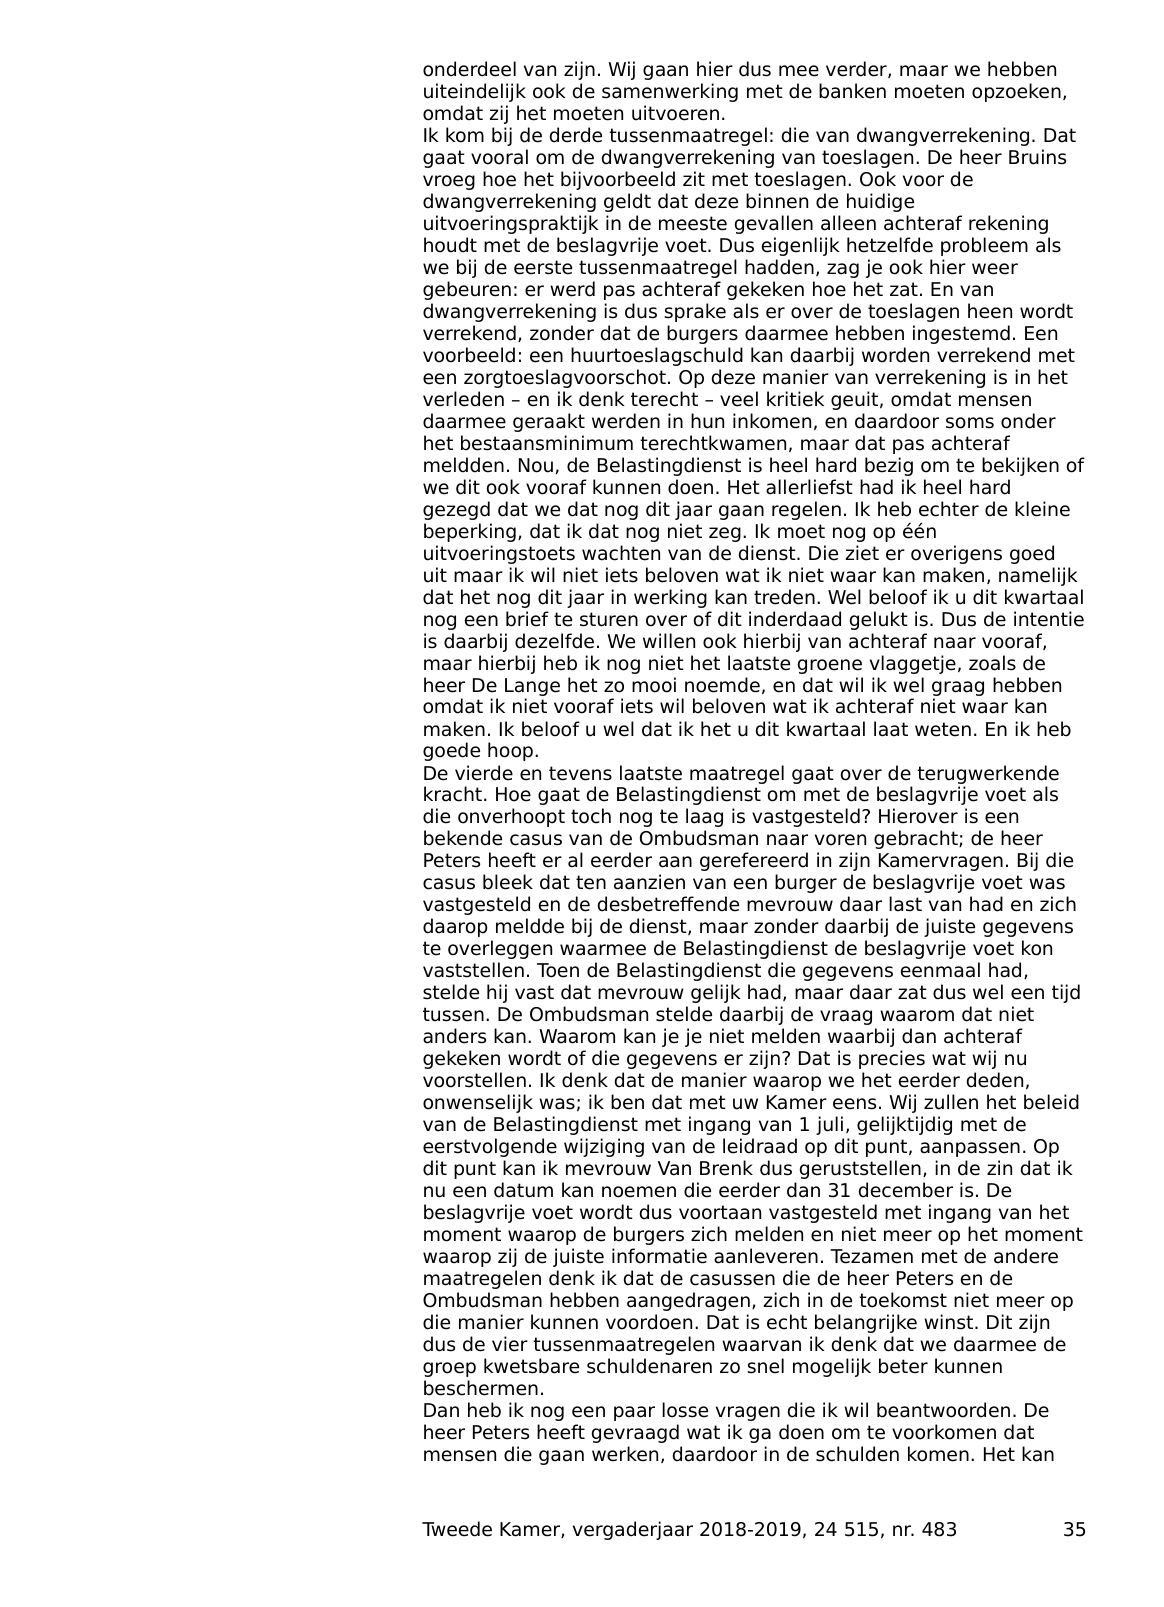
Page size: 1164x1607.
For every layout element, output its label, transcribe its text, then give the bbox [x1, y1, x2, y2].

text De vierde en tevens laatste maatregel gaat over de terugwerkende kracht. Hoe gaat de Belastingdienst om met de beslagvrije voet als die onverhoopt toch nog te laag is vastgesteld? Hierover is een bekende casus van de Ombudsman naar voren gebracht; de heer Peters heeft er al eerder aan gerefereerd in zijn Kamervragen. Bij die casus bleek dat ten aanzien van een burger de beslagvrije voet was vastgesteld en de desbetreffende mevrouw daar last van had en zich daarop meldde bij de dienst, maar zonder daarbij de juiste gegevens te overleggen waarmee de Belastingdienst de beslagvrije voet kon vaststellen. Toen de Belastingdienst die gegevens eenmaal had, stelde hij vast dat mevrouw gelijk had, maar daar zat dus wel een tijd tussen. De Ombudsman stelde daarbij de vraag waarom dat niet anders kan. Waarom kan je je niet melden waarbij dan achteraf gekeken wordt of die gegevens er zijn? Dat is precies wat wij nu voorstellen. Ik denk dat de manier waarop we het eerder deden, onwenselijk was; ik ben dat met uw Kamer eens. Wij zullen het beleid van de Belastingdienst met ingang van 1 juli, gelijktijdig met de eerstvolgende wijziging van de leidraad op dit punt, aanpassen. Op dit punt kan ik mevrouw Van Brenk dus geruststellen, in de zin dat ik nu een datum kan noemen die eerder dan 31 december is. De beslagvrije voet wordt dus voortaan vastgesteld met ingang van het moment waarop de burgers zich melden en niet meer op het moment waarop zij de juiste informatie aanleveren. Tezamen met de andere maatregelen denk ik dat de casussen die de heer Peters en de Ombudsman hebben aangedragen, zich in de toekomst niet meer op die manier kunnen voordoen. Dat is echt belangrijke winst. Dit zijn dus de vier tussenmaatregelen waarvan ik denk dat we daarmee de groep kwetsbare schuldenaren zo snel mogelijk beter kunnen beschermen. [422, 762, 1087, 1400]
text Dan heb ik nog een paar losse vragen die ik wil beantwoorden. De heer Peters heeft gevraagd wat ik ga doen om te voorkomen dat mensen die gaan werken, daardoor in de schulden komen. Het kan [422, 1400, 1087, 1466]
text onderdeel van zijn. Wij gaan hier dus mee verder, maar we hebben uiteindelijk ook de samenwerking met de banken moeten opzoeken, omdat zij het moeten uitvoeren. [422, 59, 1087, 125]
text Ik kom bij de derde tussenmaatregel: die van dwangverrekening. Dat gaat vooral om de dwangverrekening van toeslagen. De heer Bruins vroeg hoe het bijvoorbeeld zit met toeslagen. Ook voor de dwangverrekening geldt dat deze binnen de huidige uitvoeringspraktijk in de meeste gevallen alleen achteraf rekening houdt met de beslagvrije voet. Dus eigenlijk hetzelfde probleem als we bij de eerste tussenmaatregel hadden, zag je ook hier weer gebeuren: er werd pas achteraf gekeken hoe het zat. En van dwangverrekening is dus sprake als er over de toeslagen heen wordt verrekend, zonder dat de burgers daarmee hebben ingestemd. Een voorbeeld: een huurtoeslagschuld kan daarbij worden verrekend met een zorgtoeslagvoorschot. Op deze manier van verrekening is in het verleden – en ik denk terecht – veel kritiek geuit, omdat mensen daarmee geraakt werden in hun inkomen, en daardoor soms onder het bestaansminimum terechtkwamen, maar dat pas achteraf meldden. Nou, de Belastingdienst is heel hard bezig om te bekijken of we dit ook vooraf kunnen doen. Het allerliefst had ik heel hard gezegd dat we dat nog dit jaar gaan regelen. Ik heb echter de kleine beperking, dat ik dat nog niet zeg. Ik moet nog op één uitvoeringstoets wachten van de dienst. Die ziet er overigens goed uit maar ik wil niet iets beloven wat ik niet waar kan maken, namelijk dat het nog dit jaar in werking kan treden. Wel beloof ik u dit kwartaal nog een brief te sturen over of dit inderdaad gelukt is. Dus de intentie is daarbij dezelfde. We willen ook hierbij van achteraf naar vooraf, maar hierbij heb ik nog niet het laatste groene vlaggetje, zoals de heer De Lange het zo mooi noemde, en dat wil ik wel graag hebben omdat ik niet vooraf iets wil beloven wat ik achteraf niet waar kan maken. Ik beloof u wel dat ik het u dit kwartaal laat weten. En ik heb goede hoop. [422, 125, 1087, 762]
